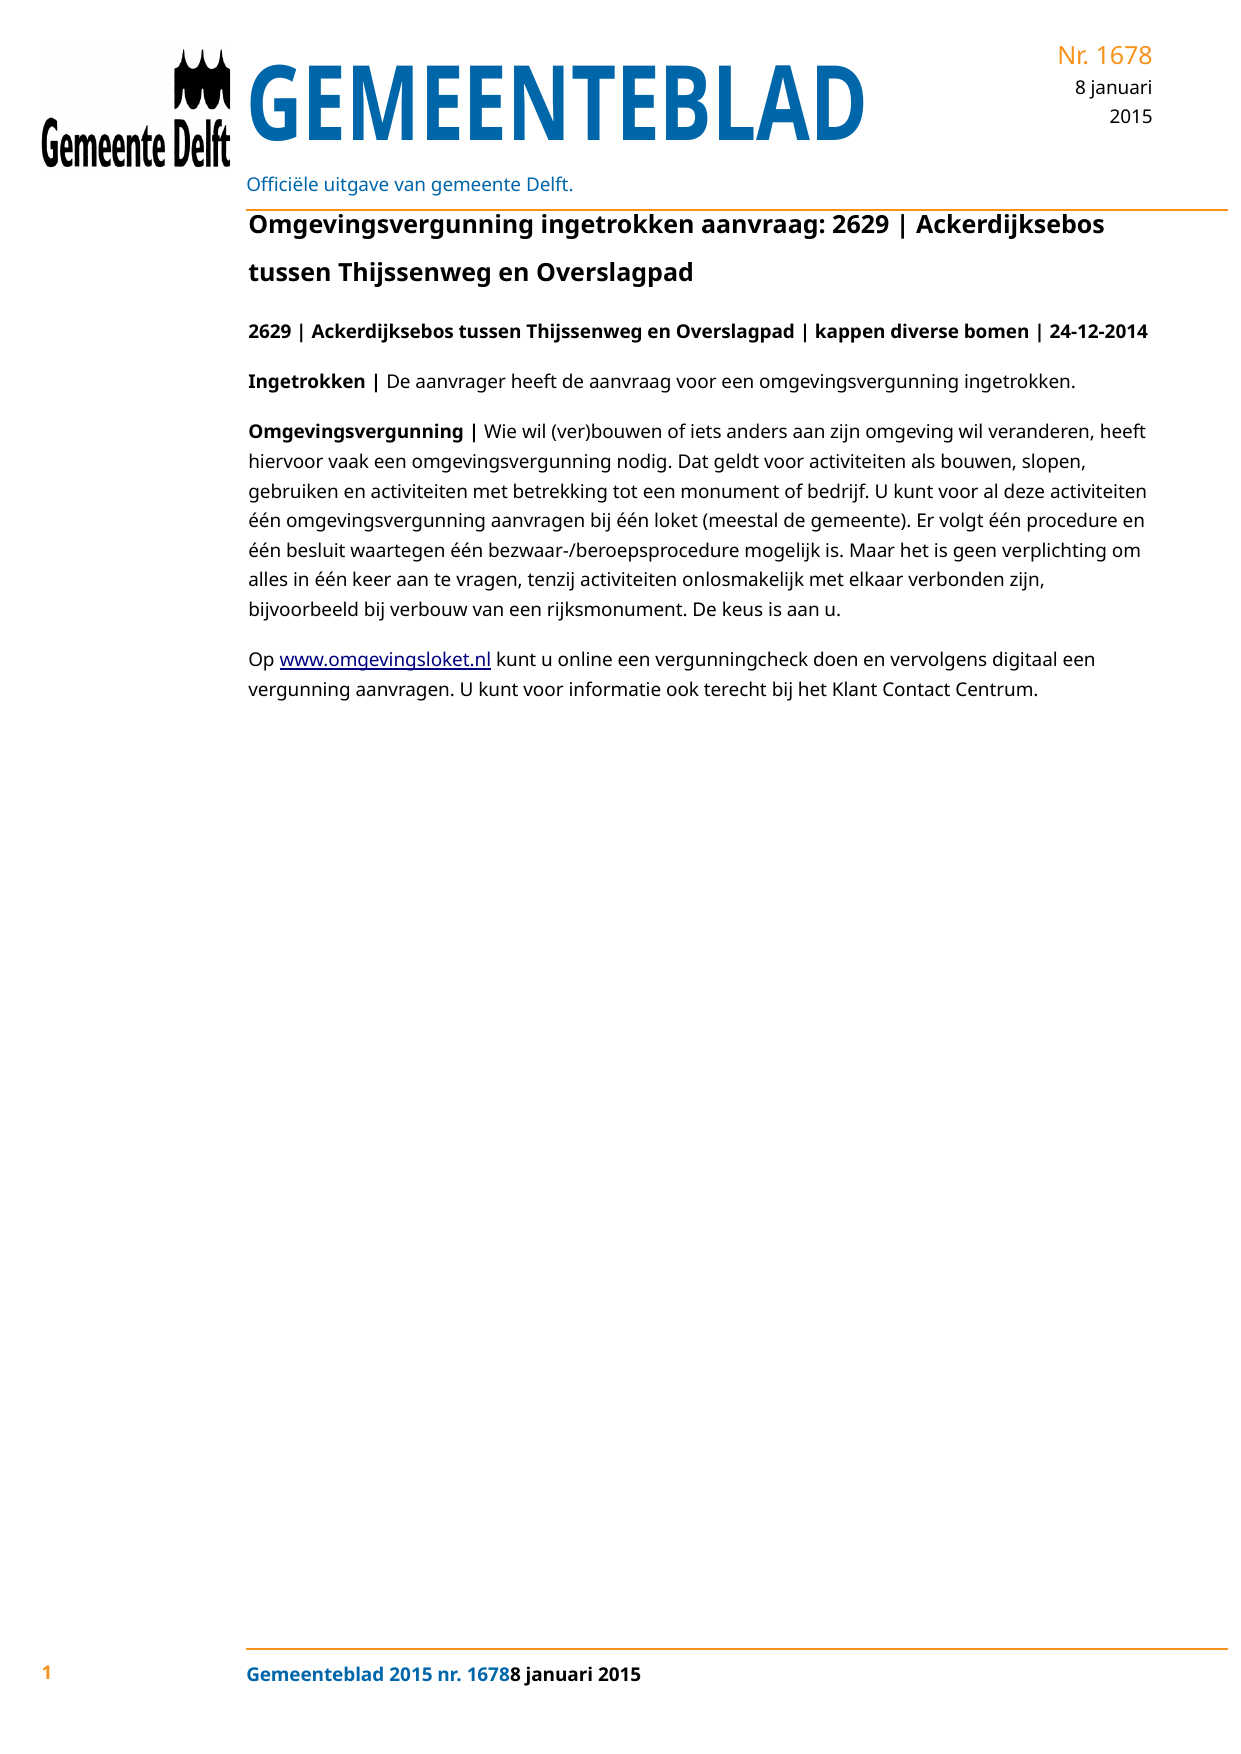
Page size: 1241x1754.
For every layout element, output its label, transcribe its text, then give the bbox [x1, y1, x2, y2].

text Op www.omgevingsloket.nl kunt u online een vergunningcheck doen en vervolgens digitaal een vergunning aanvragen. U kunt voor informatie ook terecht bij het Klant Contact Centrum. [248, 647, 1152, 702]
text 2629 | Ackerdijksebos tussen Thijssenweg en Overslagpad | kappen diverse bomen | 24-12-2014 [248, 318, 1152, 344]
text Omgevingsvergunning ingetrokken aanvraag: 2629 | Ackerdijksebos tussen Thijssenweg en Overslagpad [248, 211, 1152, 288]
text Ingetrokken | De aanvrager heeft de aanvraag voor een omgevingsvergunning ingetrokken. [248, 368, 1152, 394]
text Omgevingsvergunning | Wie wil (ver)bouwen of iets anders aan zijn omgeving wil veranderen, heeft hiervoor vaak een omgevingsvergunning nodig. Dat geldt voor activiteiten als bouwen, slopen, gebruiken en activiteiten met betrekking tot een monument of bedrijf. U kunt voor al deze activiteiten één omgevingsvergunning aanvragen bij één loket (meestal de gemeente). Er volgt één procedure en één besluit waartegen één bezwaar-/beroepsprocedure mogelijk is. Maar het is geen verplichting om alles in één keer aan te vragen, tenzij activiteiten onlosmakelijk met elkaar verbonden zijn, bijvoorbeeld bij verbouw van een rijksmonument. De keus is aan u. [248, 419, 1152, 622]
picture [41, 47, 231, 172]
